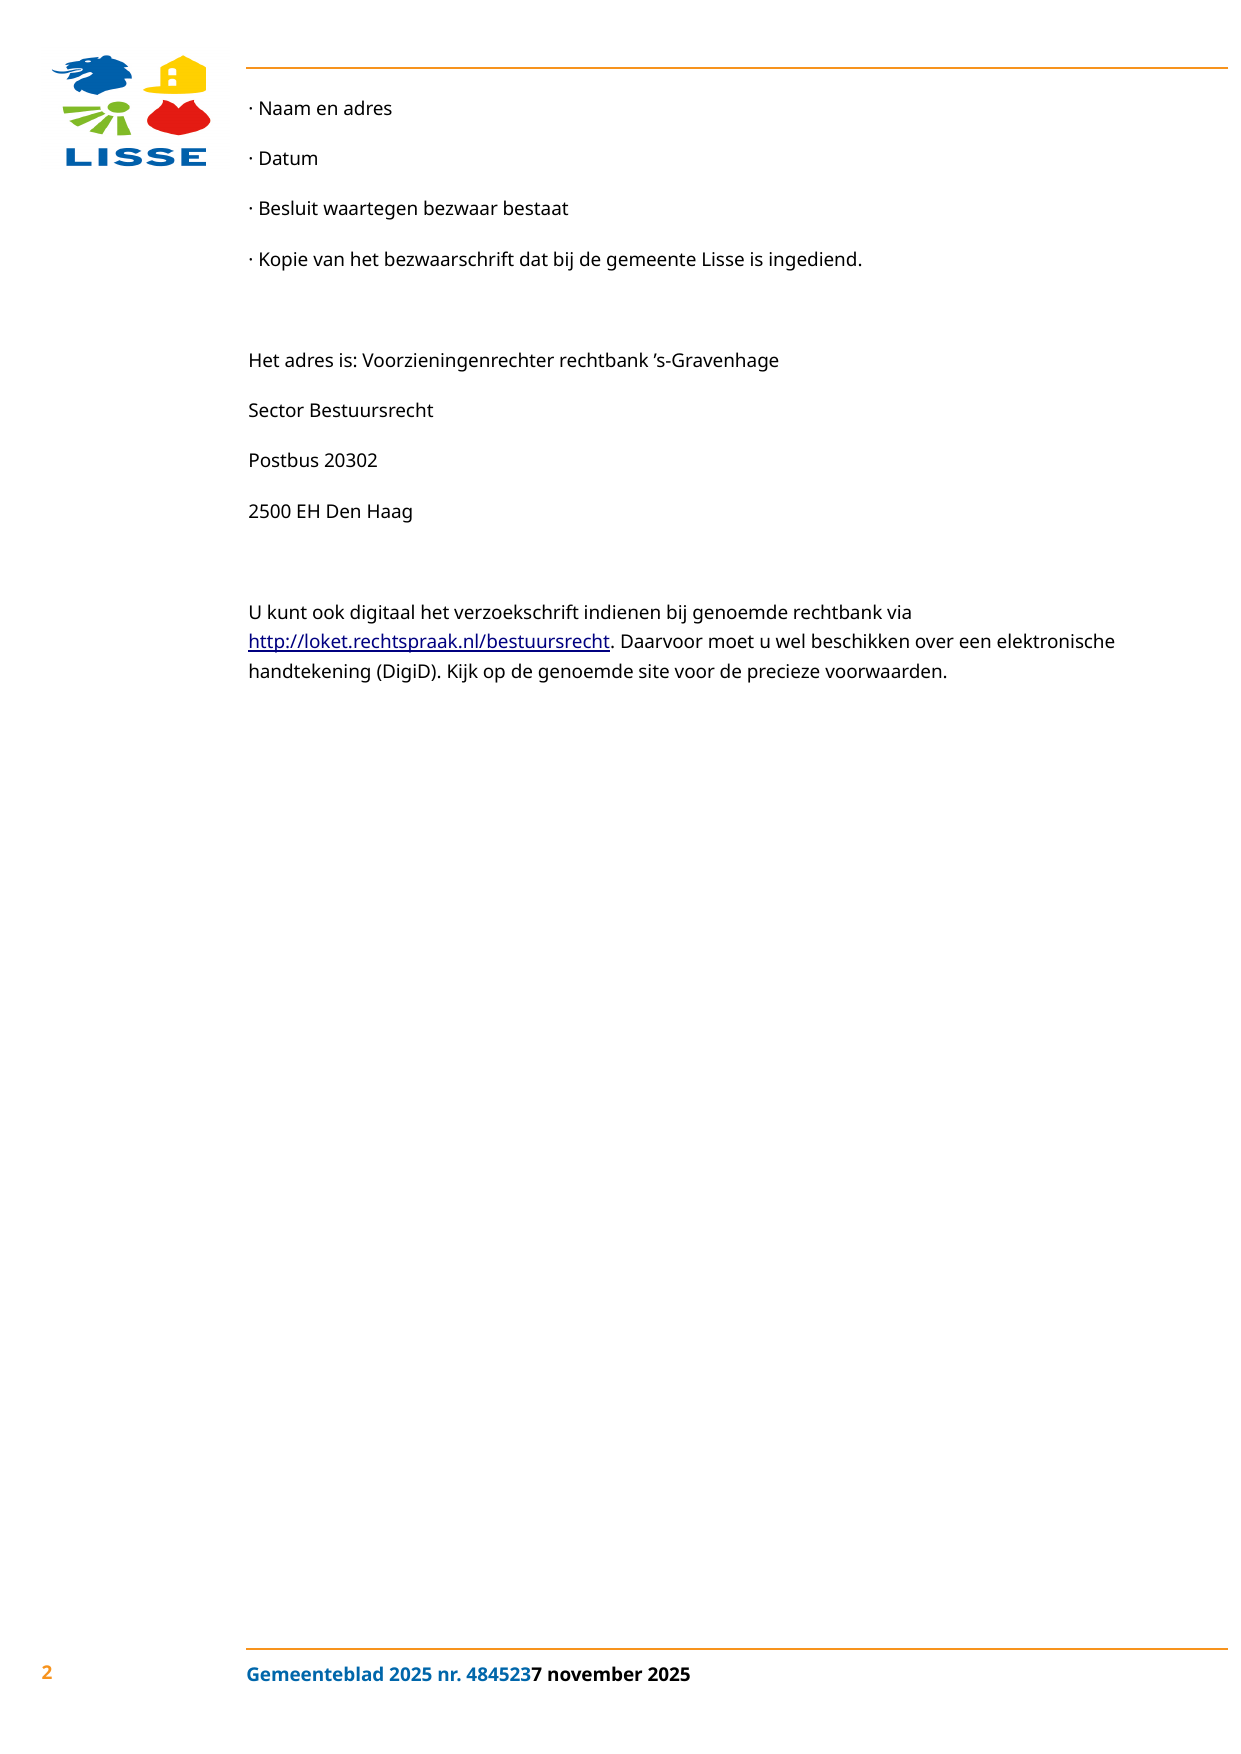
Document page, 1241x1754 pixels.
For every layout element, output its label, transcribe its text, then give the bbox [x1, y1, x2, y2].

text Postbus 20302 [248, 448, 1152, 473]
picture [41, 47, 231, 172]
text · Datum [248, 145, 1152, 171]
text U kunt ook digitaal het verzoekschrift indienen bij genoemde rechtbank via http://loket.rechtspraak.nl/bestuursrecht. Daarvoor moet u wel beschikken over een elektronische handtekening (DigiD). Kijk op de genoemde site voor de precieze voorwaarden. [248, 599, 1152, 684]
text Sector Bestuursrecht [248, 397, 1152, 423]
text Het adres is: Voorzieningenrechter rechtbank ’s-Gravenhage [248, 347, 1152, 373]
text · Besluit waartegen bezwaar bestaat [248, 196, 1152, 221]
text · Kopie van het bezwaarschrift dat bij de gemeente Lisse is ingediend. [248, 246, 1152, 272]
text 2500 EH Den Haag [248, 498, 1152, 524]
text · Naam en adres [248, 95, 1152, 121]
